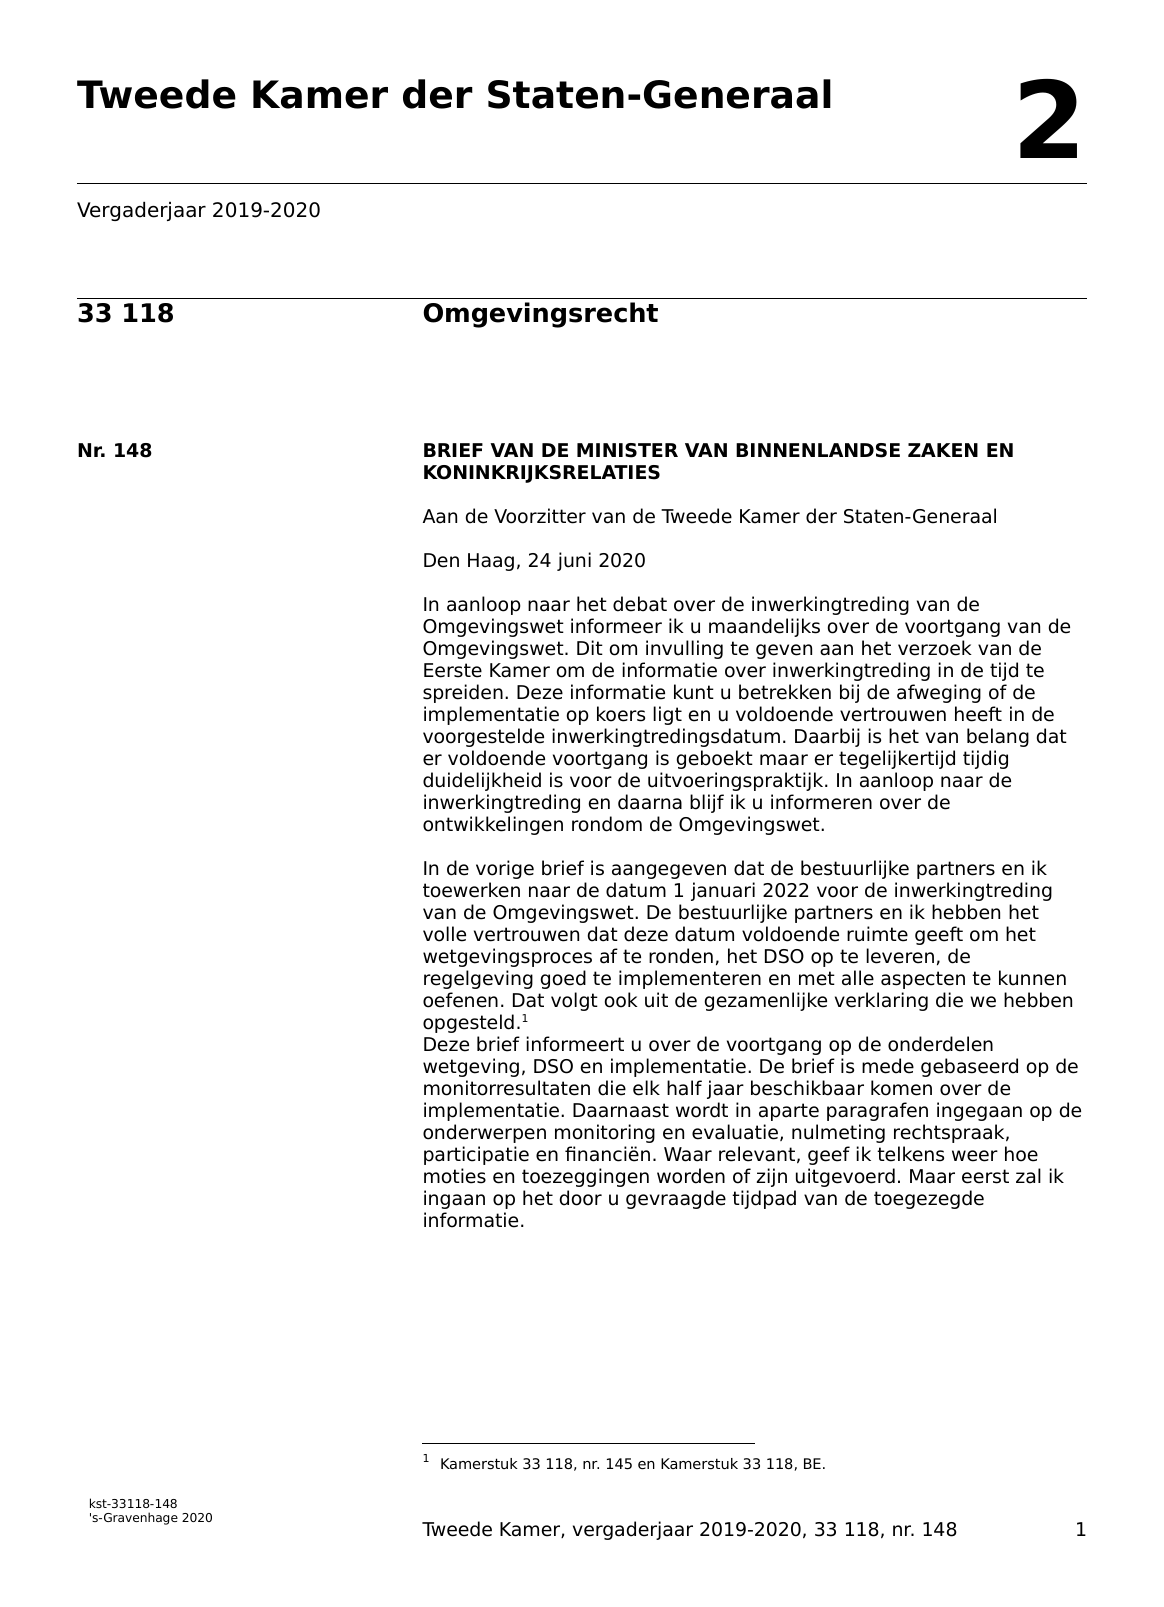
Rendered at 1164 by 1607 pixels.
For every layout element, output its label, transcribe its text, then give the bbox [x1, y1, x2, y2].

subtitle 33 118 Omgevingsrecht [77, 299, 1087, 329]
text 's-Gravenhage 2020 [88, 1511, 323, 1525]
subtitle Nr. 148 BRIEF VAN DE MINISTER VAN BINNENLANDSE ZAKEN EN KONINKRIJKSRELATIES [77, 440, 1087, 484]
text Deze brief informeert u over de voortgang op de onderdelen wetgeving, DSO en implementatie. De brief is mede gebaseerd op de monitorresultaten die elk half jaar beschikbaar komen over de implementatie. Daarnaast wordt in aparte paragrafen ingegaan op de onderwerpen monitoring en evaluatie, nulmeting rechtspraak, participatie en financiën. Waar relevant, geef ik telkens weer hoe moties en toezeggingen worden of zijn uitgevoerd. Maar eerst zal ik ingaan op het door u gevraagde tijdpad van de toegezegde informatie. [422, 1034, 1087, 1232]
text Den Haag, 24 juni 2020 [422, 550, 1087, 572]
table_header Tweede Kamer der Staten-Generaal [77, 59, 886, 183]
table_header 2 [886, 59, 1087, 183]
text Kamerstuk 33 118, nr. 145 en Kamerstuk 33 118, BE. [422, 1452, 1087, 1474]
text In de vorige brief is aangegeven dat de bestuurlijke partners en ik toewerken naar de datum 1 januari 2022 voor de inwerkingtreding van de Omgevingswet. De bestuurlijke partners en ik hebben het volle vertrouwen dat deze datum voldoende ruimte geeft om het wetgevingsproces af te ronden, het DSO op te leveren, de regelgeving goed te implementeren en met alle aspecten te kunnen oefenen. Dat volgt ook uit de gezamenlijke verklaring die we hebben opgesteld. [422, 858, 1087, 1034]
text In aanloop naar het debat over de inwerkingtreding van de Omgevingswet informeer ik u maandelijks over de voortgang van de Omgevingswet. Dit om invulling te geven aan het verzoek van de Eerste Kamer om de informatie over inwerkingtreding in de tijd te spreiden. Deze informatie kunt u betrekken bij de afweging of de implementatie op koers ligt en u voldoende vertrouwen heeft in de voorgestelde inwerkingtredingsdatum. Daarbij is het van belang dat er voldoende voortgang is geboekt maar er tegelijkertijd tijdig duidelijkheid is voor de uitvoeringspraktijk. In aanloop naar de inwerkingtreding en daarna blijf ik u informeren over de ontwikkelingen rondom de Omgevingswet. [422, 594, 1087, 836]
table_cell Vergaderjaar 2019-2020 [77, 184, 1087, 298]
text kst-33118-148 [88, 1497, 323, 1511]
text Aan de Voorzitter van de Tweede Kamer der Staten-Generaal [422, 506, 1087, 528]
